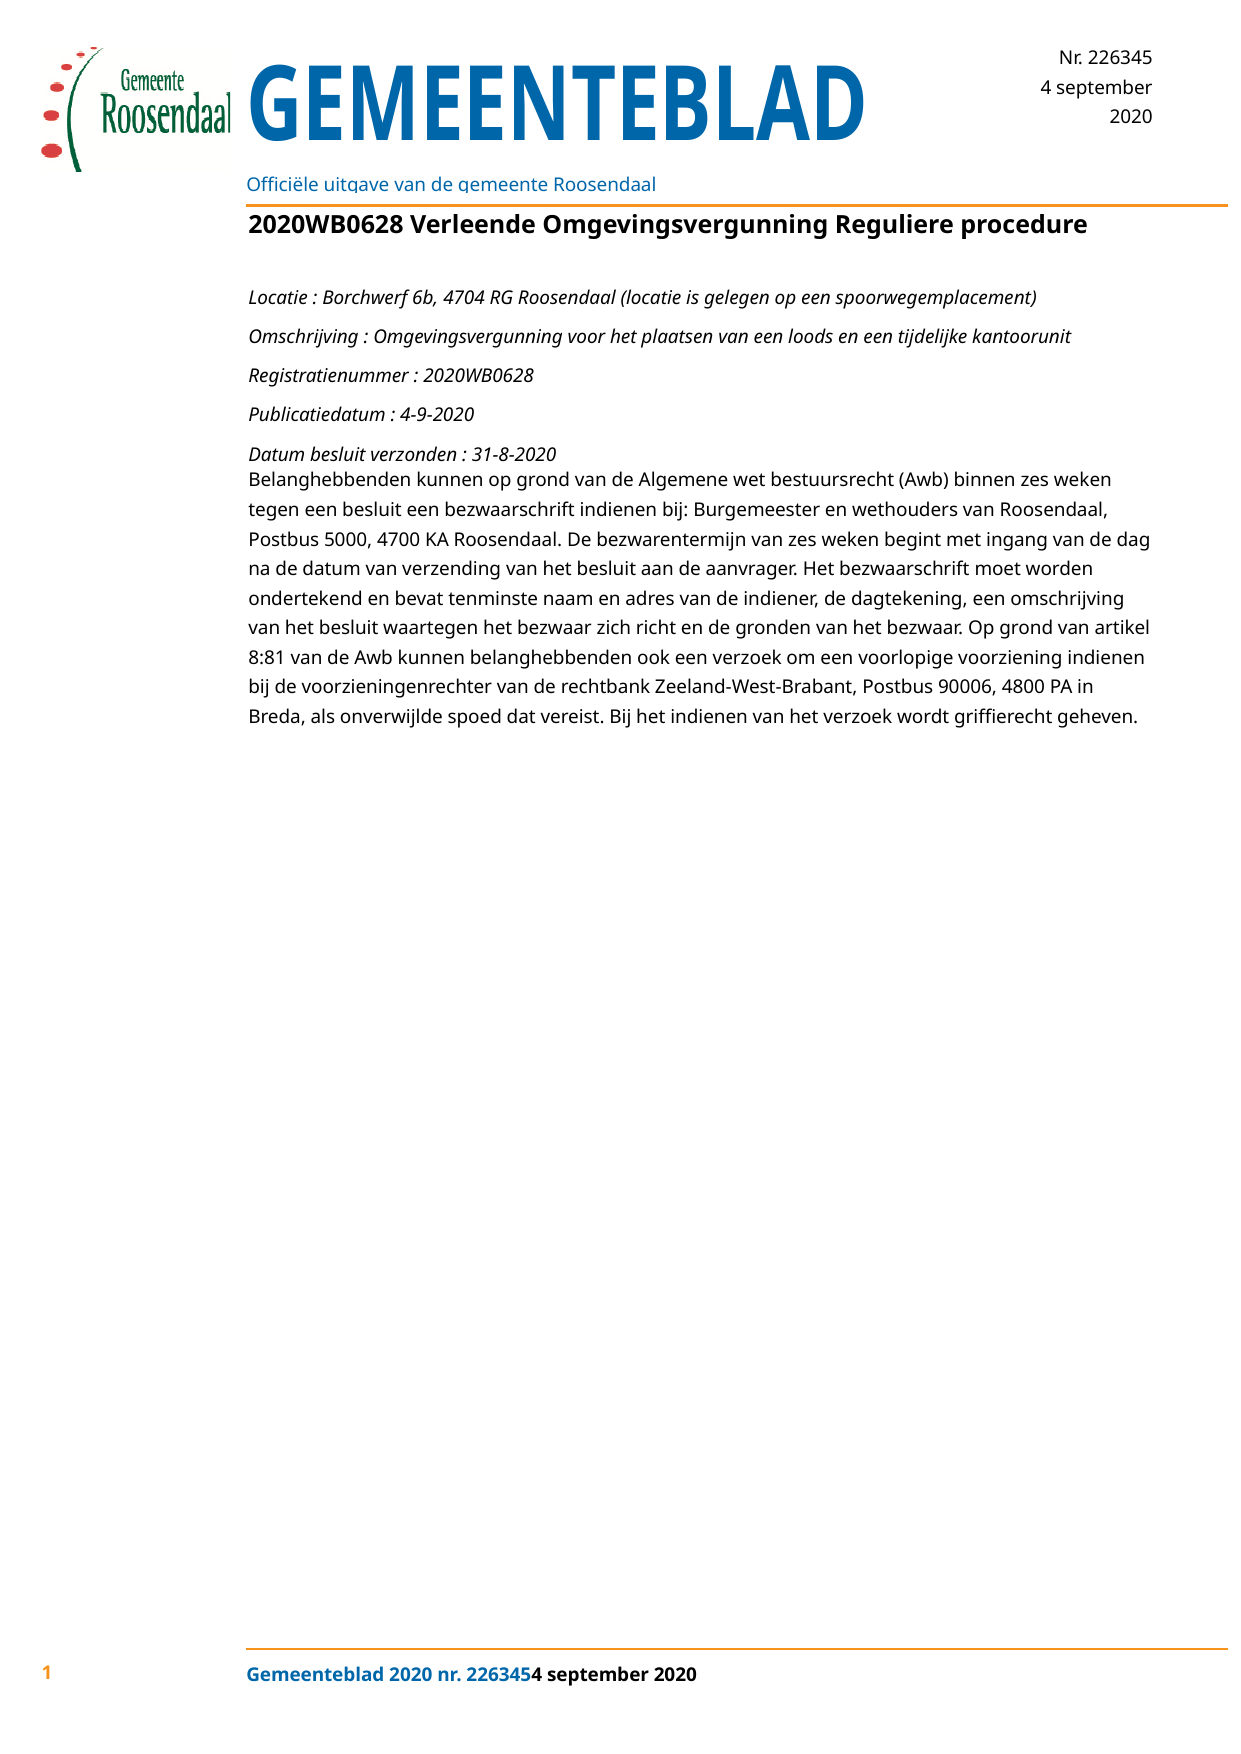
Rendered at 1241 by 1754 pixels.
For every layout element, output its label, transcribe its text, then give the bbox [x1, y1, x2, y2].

text Omschrijving : Omgevingsvergunning voor het plaatsen van een loods en een tijdelijke kantoorunit [248, 323, 1152, 349]
text Registratienummer : 2020WB0628 [248, 362, 1152, 388]
text 2020WB0628 Verleende Omgevingsvergunning Reguliere procedure [248, 207, 1152, 241]
text Datum besluit verzonden : 31-8-2020 [248, 441, 1152, 467]
text Locatie : Borchwerf 6b, 4704 RG Roosendaal (locatie is gelegen op een spoorwegemplacement) [248, 284, 1152, 309]
picture [41, 47, 231, 172]
text Belanghebbenden kunnen op grond van de Algemene wet bestuursrecht (Awb) binnen zes weken tegen een besluit een bezwaarschrift indienen bij: Burgemeester en wethouders van Roosendaal, Postbus 5000, 4700 KA Roosendaal. De bezwarentermijn van zes weken begint met ingang van de dag na de datum van verzending van het besluit aan de aanvrager. Het bezwaarschrift moet worden ondertekend en bevat tenminste naam en adres van de indiener, de dagtekening, een omschrijving van het besluit waartegen het bezwaar zich richt en de gronden van het bezwaar. Op grond van artikel 8:81 van de Awb kunnen belanghebbenden ook een verzoek om een voorlopige voorziening indienen bij de voorzieningenrechter van de rechtbank Zeeland-West-Brabant, Postbus 90006, 4800 PA in Breda, als onverwijlde spoed dat vereist. Bij het indienen van het verzoek wordt griffierecht geheven. [248, 467, 1152, 729]
text Publicatiedatum : 4-9-2020 [248, 402, 1152, 427]
